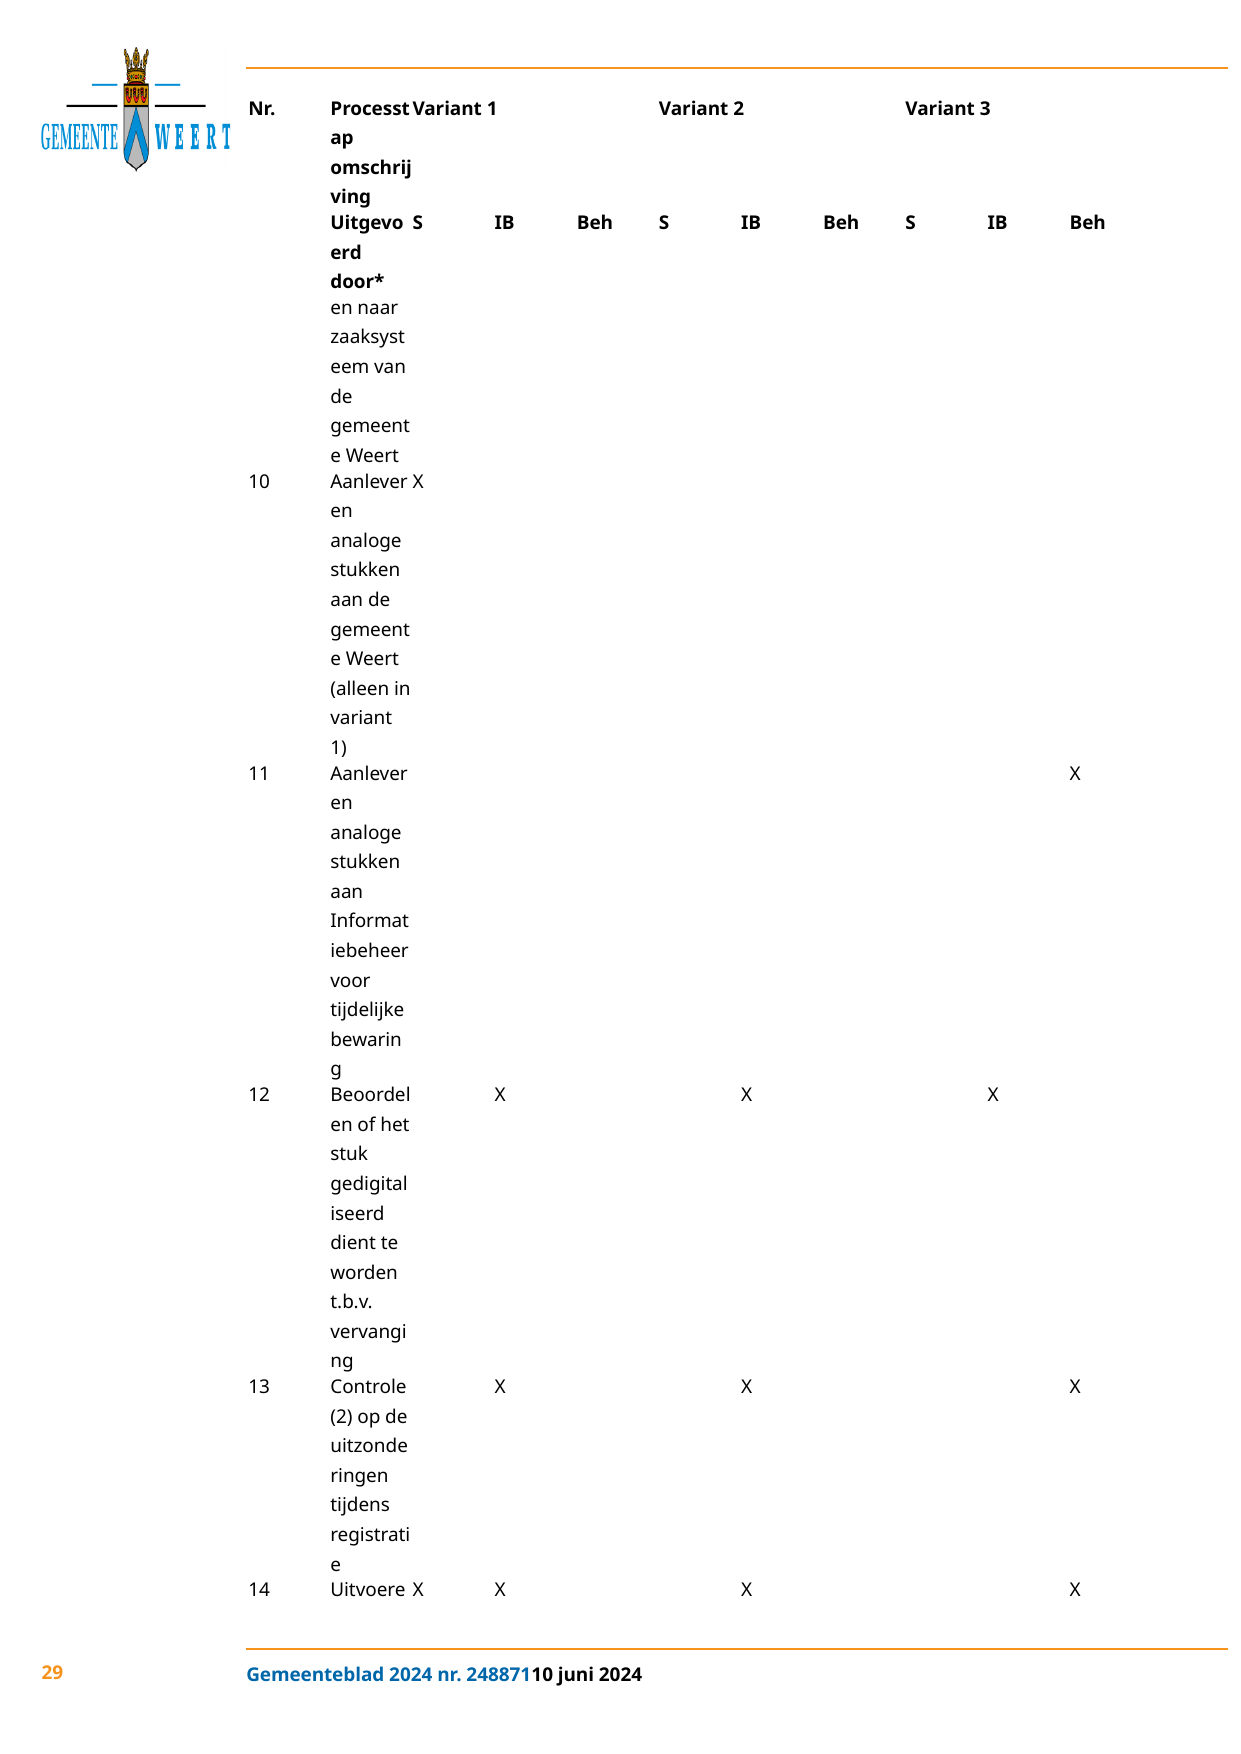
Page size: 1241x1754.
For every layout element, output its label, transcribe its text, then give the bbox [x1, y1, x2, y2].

table_cell Beh [1069, 209, 1152, 294]
table_cell Beh [577, 209, 659, 294]
table_cell [494, 294, 577, 468]
picture [41, 47, 231, 172]
table_cell X [741, 1577, 823, 1602]
table_cell IB [741, 209, 823, 294]
table_cell [987, 1577, 1069, 1602]
table_cell X [1069, 760, 1152, 1081]
table_cell IB [494, 209, 577, 294]
table_cell [412, 760, 494, 1081]
table_cell 14 [248, 1577, 330, 1602]
table_cell X [412, 468, 494, 760]
table_cell [741, 760, 823, 1081]
table_cell [905, 1577, 987, 1602]
table_cell [1069, 468, 1152, 760]
table_cell 12 [248, 1081, 330, 1373]
table_cell [659, 1373, 741, 1577]
table_cell Beh [823, 209, 905, 294]
table_cell S [412, 209, 494, 294]
table_cell [577, 468, 659, 760]
table_header Processtap omschrijving [330, 95, 412, 209]
table_cell [659, 294, 741, 468]
table_cell [577, 1577, 659, 1602]
table_header Variant 2 [659, 95, 905, 209]
table_cell [1069, 294, 1152, 468]
table_cell X [494, 1081, 577, 1373]
table_cell X [987, 1081, 1069, 1373]
table_cell [577, 760, 659, 1081]
table_cell [823, 1577, 905, 1602]
table_cell X [741, 1081, 823, 1373]
table_cell [987, 294, 1069, 468]
table_cell [494, 468, 577, 760]
table_cell [905, 760, 987, 1081]
table_cell X [494, 1373, 577, 1577]
table_cell [823, 760, 905, 1081]
table_cell [987, 760, 1069, 1081]
table_cell S [905, 209, 987, 294]
table_header Nr. [248, 95, 330, 209]
table_cell X [412, 1577, 494, 1602]
table_cell [905, 1081, 987, 1373]
table_header Variant 1 [412, 95, 659, 209]
table_cell 10 [248, 468, 330, 760]
table_cell X [1069, 1577, 1152, 1602]
table_header Variant 3 [905, 95, 1152, 209]
table_cell [494, 760, 577, 1081]
table_cell Aanleveren analoge stukken aan de gemeente Weert (alleen in variant 1) [330, 468, 412, 760]
table_cell Beoordelen of het stuk gedigitaliseerd dient te worden t.b.v. vervanging [330, 1081, 412, 1373]
table_cell Uitgevoerd door* [330, 209, 412, 294]
table_cell X [741, 1373, 823, 1577]
table_cell en naar zaaksysteem van de gemeente Weert [330, 294, 412, 468]
table_cell [659, 1577, 741, 1602]
table_cell [412, 1081, 494, 1373]
table_cell IB [987, 209, 1069, 294]
table_cell [248, 209, 330, 294]
table_cell [741, 294, 823, 468]
table_cell [823, 1373, 905, 1577]
table_cell S [659, 209, 741, 294]
table_cell [577, 1081, 659, 1373]
table_cell [248, 294, 330, 468]
table_cell [987, 1373, 1069, 1577]
table_cell Uitvoere [330, 1577, 412, 1602]
table_cell [412, 1373, 494, 1577]
table_cell [659, 1081, 741, 1373]
table_cell [741, 468, 823, 760]
table_cell [412, 294, 494, 468]
table_cell 11 [248, 760, 330, 1081]
table_cell [987, 468, 1069, 760]
table_cell 13 [248, 1373, 330, 1577]
table_cell [1069, 1081, 1152, 1373]
table_cell [823, 468, 905, 760]
table_cell [577, 294, 659, 468]
table_cell X [494, 1577, 577, 1602]
table_cell X [1069, 1373, 1152, 1577]
table_cell [823, 294, 905, 468]
table_cell Aanleveren analoge stukken aan Informatiebeheer voor tijdelijke bewaring [330, 760, 412, 1081]
table_cell [905, 294, 987, 468]
table_cell [577, 1373, 659, 1577]
table_cell [905, 468, 987, 760]
table_cell [823, 1081, 905, 1373]
table_cell [905, 1373, 987, 1577]
table_cell Controle (2) op de uitzonderingen tijdens registratie [330, 1373, 412, 1577]
table_cell [659, 760, 741, 1081]
table_cell [659, 468, 741, 760]
